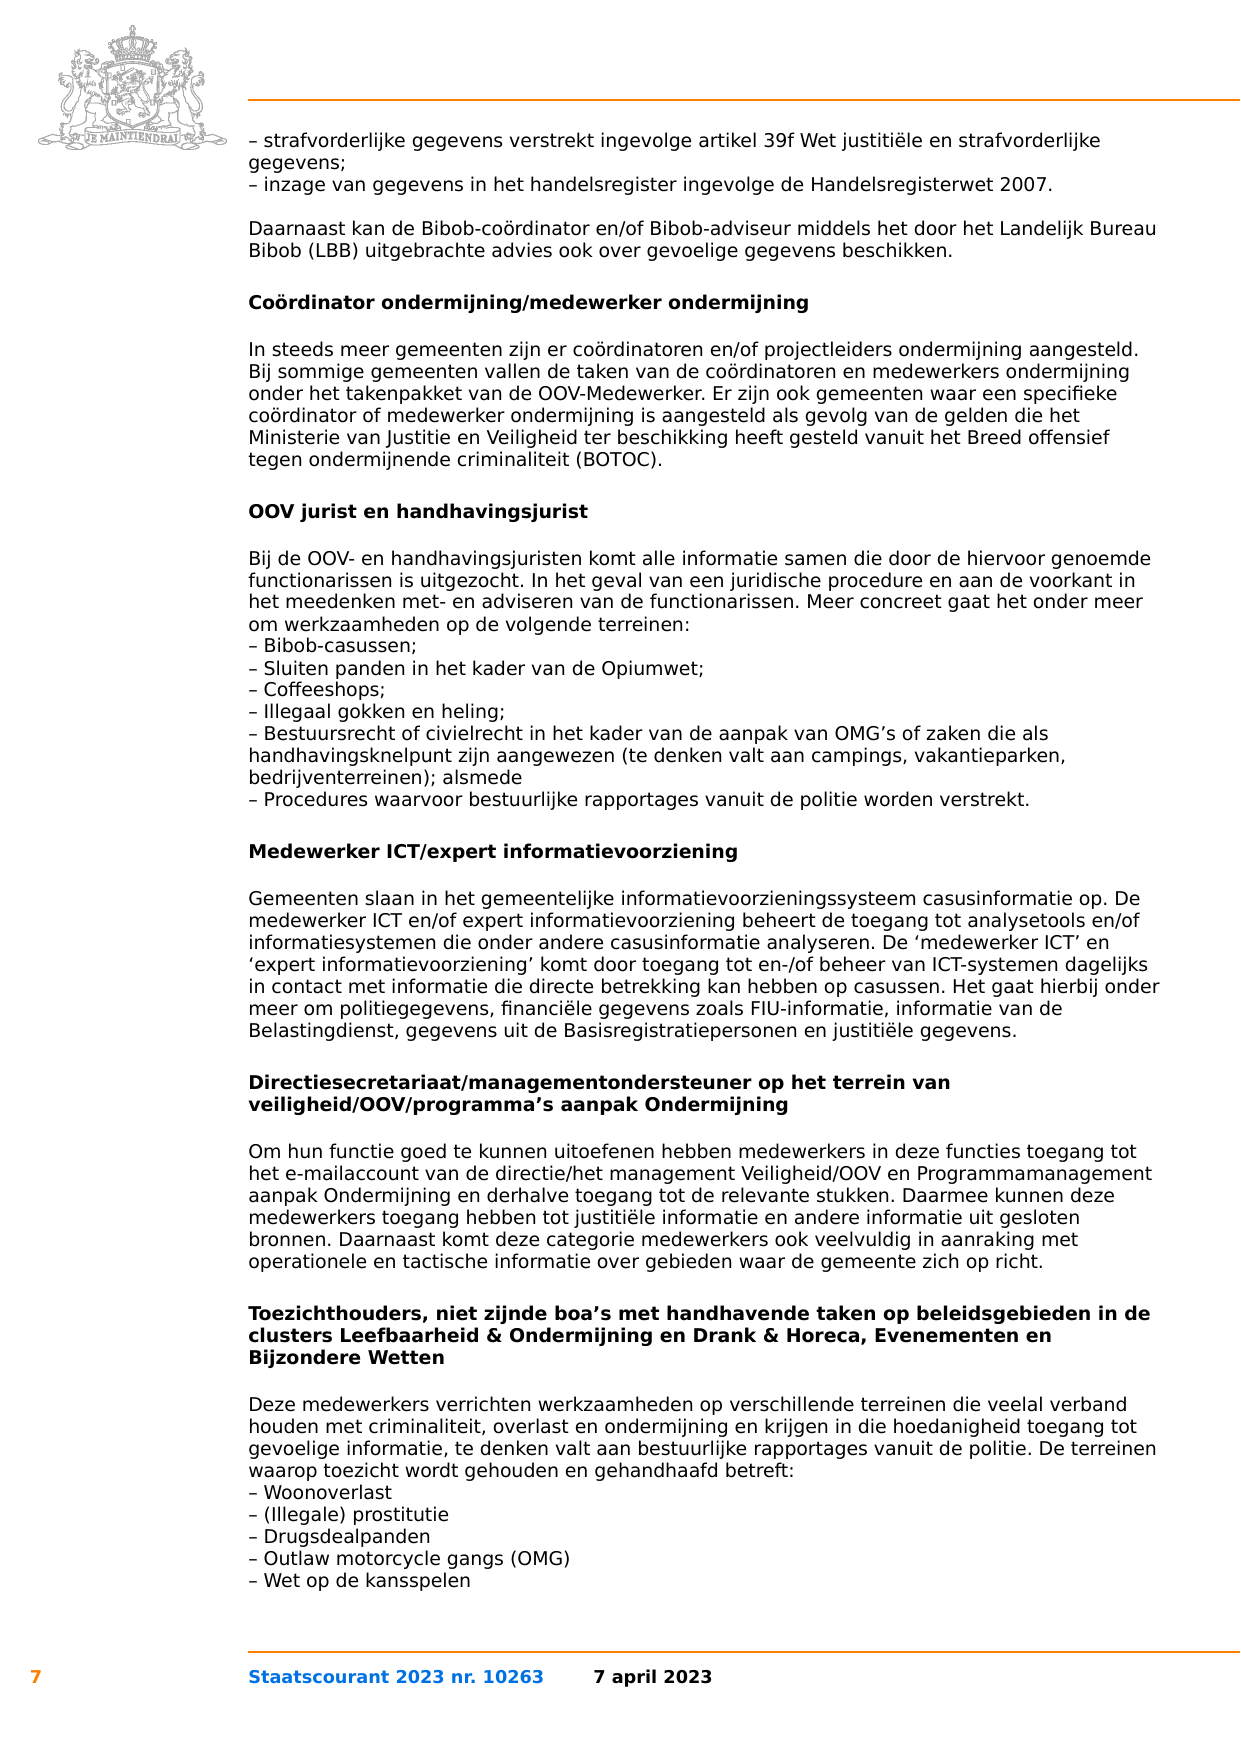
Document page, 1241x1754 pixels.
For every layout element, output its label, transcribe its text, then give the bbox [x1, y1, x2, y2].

text – Coffeeshops; [248, 679, 1163, 701]
text – Drugsdealpanden [248, 1526, 1163, 1548]
text – (Illegale) prostitutie [248, 1504, 1163, 1526]
subtitle Directiesecretariaat/managementondersteuner op het terrein van veiligheid/OOV/programma’s aanpak Ondermijning [248, 1072, 1163, 1116]
text – Procedures waarvoor bestuurlijke rapportages vanuit de politie worden verstrekt. [248, 789, 1163, 811]
text – Bestuursrecht of civielrecht in het kader van de aanpak van OMG’s of zaken die als handhavingsknelpunt zijn aangewezen (te denken valt aan campings, vakantieparken, bedrijventerreinen); alsmede [248, 723, 1163, 789]
text In steeds meer gemeenten zijn er coördinatoren en/of projectleiders ondermijning aangesteld. Bij sommige gemeenten vallen de taken van de coördinatoren en medewerkers ondermijning onder het takenpakket van de OOV-Medewerker. Er zijn ook gemeenten waar een specifieke coördinator of medewerker ondermijning is aangesteld als gevolg van de gelden die het Ministerie van Justitie en Veiligheid ter beschikking heeft gesteld vanuit het Breed offensief tegen ondermijnende criminaliteit (BOTOC). [248, 339, 1163, 471]
subtitle Toezichthouders, niet zijnde boa’s met handhavende taken op beleidsgebieden in de clusters Leefbaarheid & Ondermijning en Drank & Horeca, Evenementen en Bijzondere Wetten [248, 1303, 1163, 1369]
text Bij de OOV- en handhavingsjuristen komt alle informatie samen die door de hiervoor genoemde functionarissen is uitgezocht. In het geval van een juridische procedure en aan de voorkant in het meedenken met- en adviseren van de functionarissen. Meer concreet gaat het onder meer om werkzaamheden op de volgende terreinen: [248, 547, 1163, 635]
text – strafvorderlijke gegevens verstrekt ingevolge artikel 39f Wet justitiële en strafvorderlijke gegevens; [248, 130, 1163, 174]
subtitle OOV jurist en handhavingsjurist [248, 501, 1163, 522]
text – Sluiten panden in het kader van de Opiumwet; [248, 657, 1163, 679]
subtitle Coördinator ondermijning/medewerker ondermijning [248, 292, 1163, 314]
text – Wet op de kansspelen [248, 1570, 1163, 1592]
text – Woonoverlast [248, 1482, 1163, 1504]
subtitle Medewerker ICT/expert informatievoorziening [248, 841, 1163, 863]
text – Bibob-casussen; [248, 635, 1163, 657]
text – Outlaw motorcycle gangs (OMG) [248, 1548, 1163, 1570]
text Daarnaast kan de Bibob-coördinator en/of Bibob-adviseur middels het door het Landelijk Bureau Bibob (LBB) uitgebrachte advies ook over gevoelige gegevens beschikken. [248, 218, 1163, 262]
text Deze medewerkers verrichten werkzaamheden op verschillende terreinen die veelal verband houden met criminaliteit, overlast en ondermijning en krijgen in die hoedanigheid toegang tot gevoelige informatie, te denken valt aan bestuurlijke rapportages vanuit de politie. De terreinen waarop toezicht wordt gehouden en gehandhaafd betreft: [248, 1394, 1163, 1482]
text – Illegaal gokken en heling; [248, 701, 1163, 723]
text Om hun functie goed te kunnen uitoefenen hebben medewerkers in deze functies toegang tot het e-mailaccount van de directie/het management Veiligheid/OOV en Programmamanagement aanpak Ondermijning en derhalve toegang tot de relevante stukken. Daarmee kunnen deze medewerkers toegang hebben tot justitiële informatie en andere informatie uit gesloten bronnen. Daarnaast komt deze categorie medewerkers ook veelvuldig in aanraking met operationele en tactische informatie over gebieden waar de gemeente zich op richt. [248, 1141, 1163, 1273]
text Gemeenten slaan in het gemeentelijke informatievoorzieningssysteem casusinformatie op. De medewerker ICT en/of expert informatievoorziening beheert de toegang tot analysetools en/of informatiesystemen die onder andere casusinformatie analyseren. De ‘medewerker ICT’ en ‘expert informatievoorziening’ komt door toegang tot en-/of beheer van ICT-systemen dagelijks in contact met informatie die directe betrekking kan hebben op casussen. Het gaat hierbij onder meer om politiegegevens, financiële gegevens zoals FIU-informatie, informatie van de Belastingdienst, gegevens uit de Basisregistratiepersonen en justitiële gegevens. [248, 888, 1163, 1042]
text – inzage van gegevens in het handelsregister ingevolge de Handelsregisterwet 2007. [248, 174, 1163, 196]
picture [38, 25, 227, 150]
